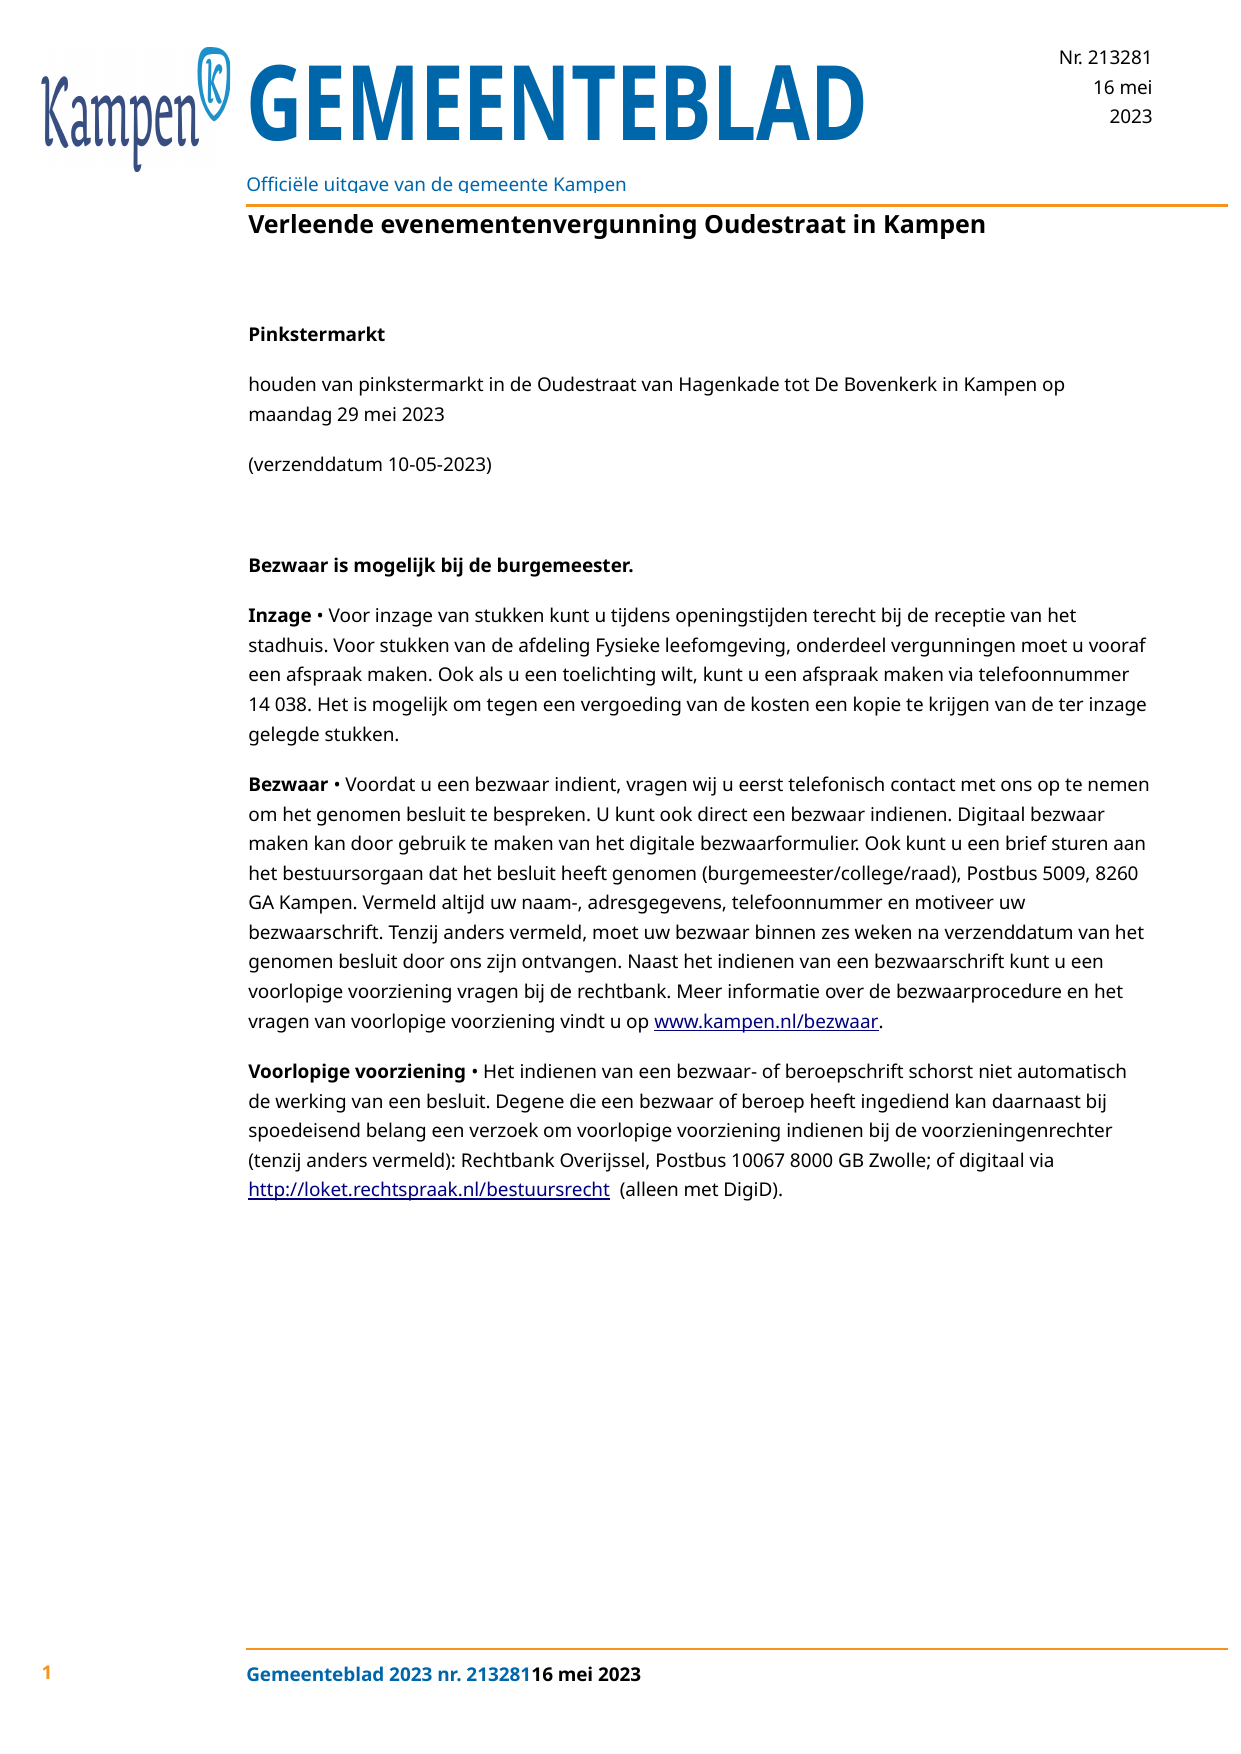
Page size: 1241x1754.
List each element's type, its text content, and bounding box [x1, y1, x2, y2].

text Pinkstermarkt [248, 321, 1152, 346]
text Voorlopige voorziening • Het indienen van een bezwaar- of beroepschrift schorst niet automatisch de werking van een besluit. Degene die een bezwaar of beroep heeft ingediend kan daarnaast bij spoedeisend belang een verzoek om voorlopige voorziening indienen bij de voorzieningenrechter (tenzij anders vermeld): Rechtbank Overijssel, Postbus 10067 8000 GB Zwolle; of digitaal via http://loket.rechtspraak.nl/bestuursrecht (alleen met DigiD). [248, 1058, 1152, 1202]
text houden van pinkstermarkt in de Oudestraat van Hagenkade tot De Bovenkerk in Kampen op maandag 29 mei 2023 [248, 371, 1152, 426]
text Verleende evenementenvergunning Oudestraat in Kampen [248, 207, 1152, 241]
picture [41, 47, 231, 172]
text (verzenddatum 10-05-2023) [248, 451, 1152, 477]
text Bezwaar is mogelijk bij de burgemeester. [248, 552, 1152, 578]
text Inzage • Voor inzage van stukken kunt u tijdens openingstijden terecht bij de receptie van het stadhuis. Voor stukken van de afdeling Fysieke leefomgeving, onderdeel vergunningen moet u vooraf een afspraak maken. Ook als u een toelichting wilt, kunt u een afspraak maken via telefoonnummer 14 038. Het is mogelijk om tegen een vergoeding van de kosten een kopie te krijgen van de ter inzage gelegde stukken. [248, 602, 1152, 746]
text Bezwaar • Voordat u een bezwaar indient, vragen wij u eerst telefonisch contact met ons op te nemen om het genomen besluit te bespreken. U kunt ook direct een bezwaar indienen. Digitaal bezwaar maken kan door gebruik te maken van het digitale bezwaarformulier. Ook kunt u een brief sturen aan het bestuursorgaan dat het besluit heeft genomen (burgemeester/college/raad), Postbus 5009, 8260 GA Kampen. Vermeld altijd uw naam-, adresgegevens, telefoonnummer en motiveer uw bezwaarschrift. Tenzij anders vermeld, moet uw bezwaar binnen zes weken na verzenddatum van het genomen besluit door ons zijn ontvangen. Naast het indienen van een bezwaarschrift kunt u een voorlopige voorziening vragen bij de rechtbank. Meer informatie over de bezwaarprocedure en het vragen van voorlopige voorziening vindt u op www.kampen.nl/bezwaar. [248, 771, 1152, 1033]
